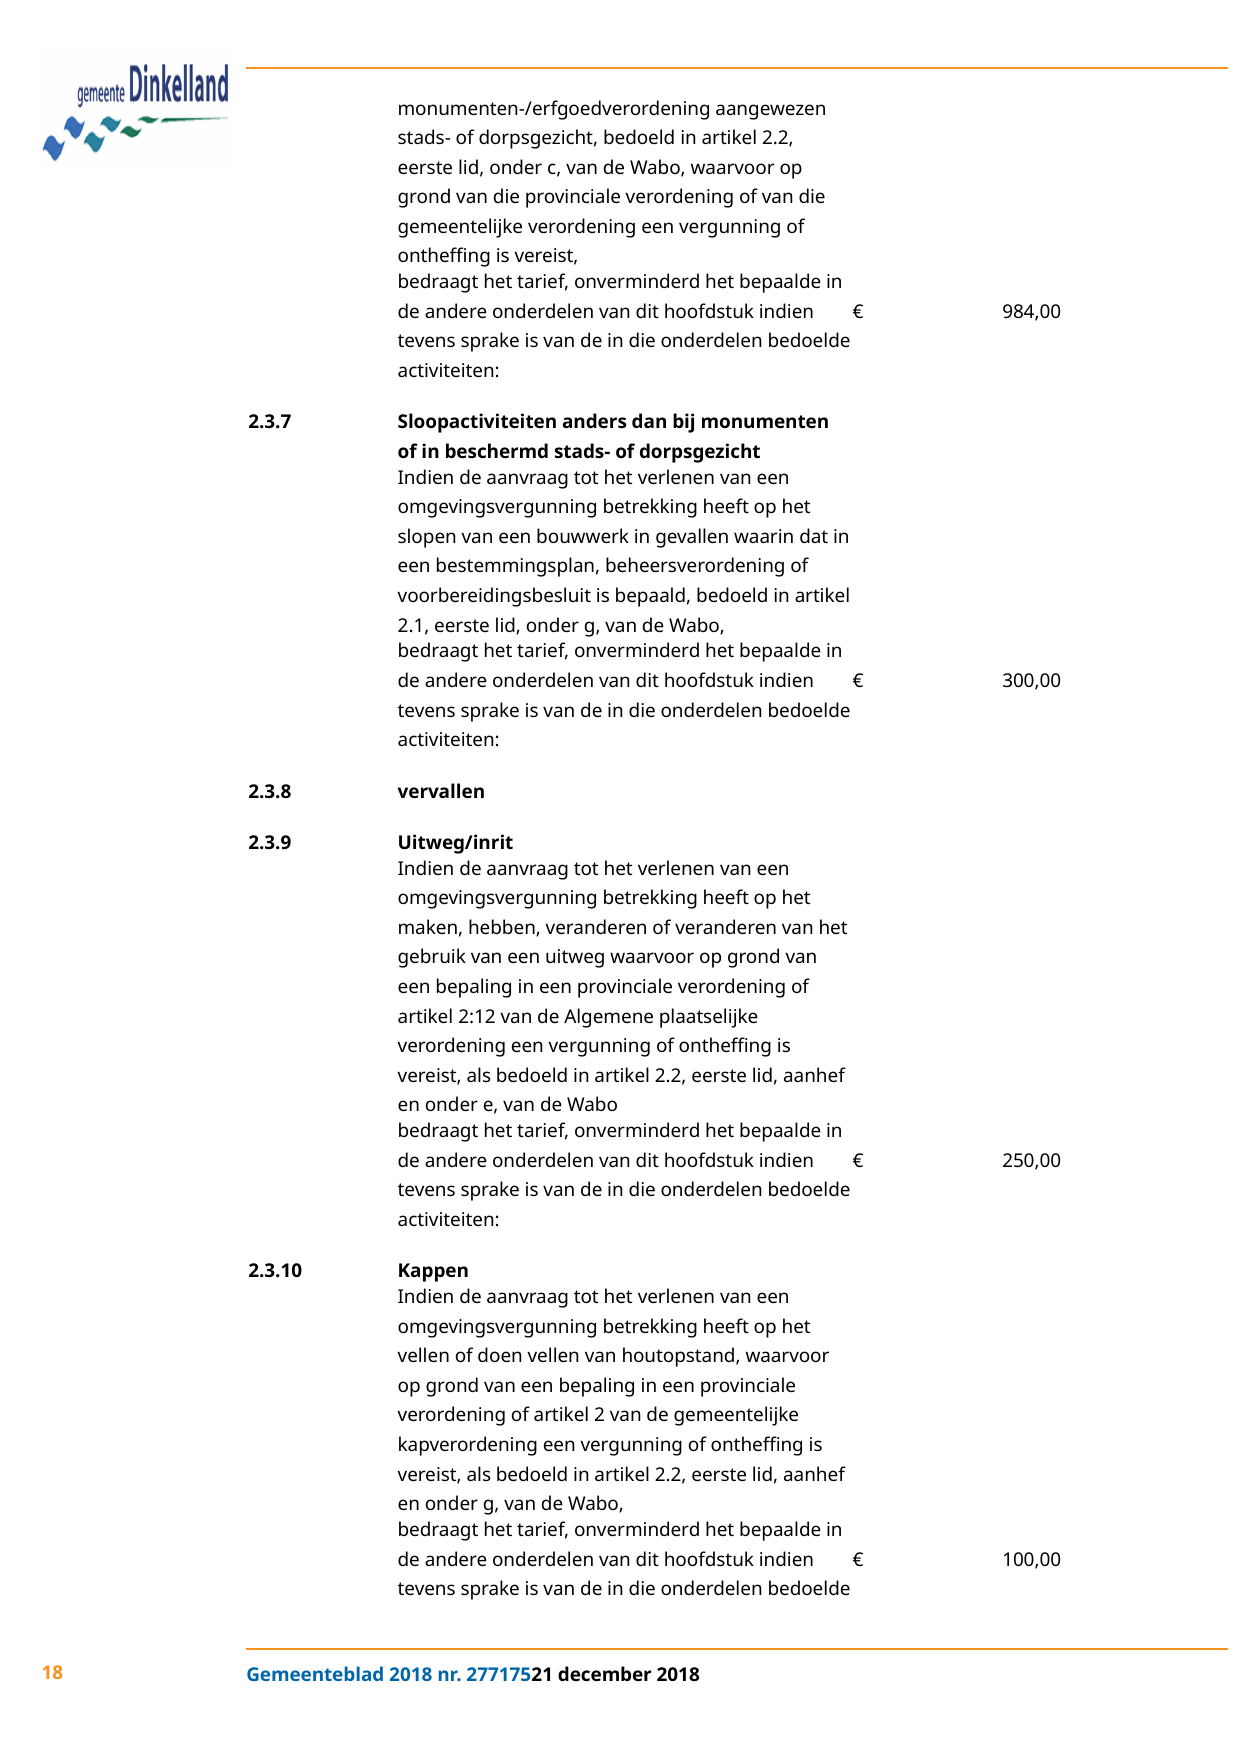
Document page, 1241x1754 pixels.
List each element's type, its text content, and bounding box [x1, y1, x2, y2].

table_cell [853, 1283, 1002, 1516]
table_cell [853, 383, 1002, 409]
table_cell [853, 804, 1002, 829]
table_cell € [853, 269, 1002, 383]
table_cell [853, 778, 1002, 803]
table_cell [853, 855, 1002, 1117]
table_cell 2.3.8 [248, 778, 397, 803]
table_cell [248, 752, 397, 778]
table_cell Indien de aanvraag tot het verlenen van een omgevingsvergunning betrekking heeft op het vellen of doen vellen van houtopstand, waarvoor op grond van een bepaling in een provinciale verordening of artikel 2 van de gemeentelijke kapverordening een vergunning of ontheffing is vereist, als bedoeld in artikel 2.2, eerste lid, aanhef en onder g, van de Wabo, [398, 1283, 852, 1516]
table_cell monumenten-/erfgoedverordening aangewezen stads- of dorpsgezicht, bedoeld in artikel 2.2, eerste lid, onder c, van de Wabo, waarvoor op grond van die provinciale verordening of van die gemeentelijke verordening een vergunning of ontheffing is vereist, [398, 95, 852, 268]
table_cell Kappen [398, 1258, 852, 1283]
table_cell bedraagt het tarief, onverminderd het bepaalde in de andere onderdelen van dit hoofdstuk indien tevens sprake is van de in die onderdelen bedoelde activiteiten: [398, 638, 852, 752]
table_cell [248, 1118, 397, 1232]
table_cell [853, 1258, 1002, 1283]
table_cell [248, 383, 397, 409]
table_cell 2.3.10 [248, 1258, 397, 1283]
table_cell [248, 1516, 397, 1601]
table_cell € [853, 1118, 1002, 1232]
table_cell [853, 409, 1002, 464]
table_cell vervallen [398, 778, 852, 803]
table_cell [248, 464, 397, 638]
table_cell [248, 804, 397, 829]
table_cell [1002, 804, 1152, 829]
table_cell [248, 95, 397, 268]
table_cell [1002, 855, 1152, 1117]
table_cell [248, 1283, 397, 1516]
table_cell [1002, 95, 1152, 268]
table_cell [1002, 1258, 1152, 1283]
table_cell [248, 1232, 397, 1258]
table_cell [1002, 829, 1152, 855]
table_cell Uitweg/inrit [398, 829, 852, 855]
table_cell bedraagt het tarief, onverminderd het bepaalde in de andere onderdelen van dit hoofdstuk indien tevens sprake is van de in die onderdelen bedoelde activiteiten: [398, 1118, 852, 1232]
table_cell 250,00 [1002, 1118, 1152, 1232]
table_cell Indien de aanvraag tot het verlenen van een omgevingsvergunning betrekking heeft op het slopen van een bouwwerk in gevallen waarin dat in een bestemmingsplan, beheersverordening of voorbereidingsbesluit is bepaald, bedoeld in artikel 2.1, eerste lid, onder g, van de Wabo, [398, 464, 852, 638]
table_cell 984,00 [1002, 269, 1152, 383]
table_cell [398, 804, 852, 829]
table_cell [1002, 409, 1152, 464]
table_cell [1002, 1232, 1152, 1258]
table_cell [853, 1232, 1002, 1258]
table_cell [1002, 464, 1152, 638]
table_cell [853, 95, 1002, 268]
table_cell 2.3.9 [248, 829, 397, 855]
table_cell [1002, 778, 1152, 803]
table_cell 100,00 [1002, 1516, 1152, 1601]
table_cell [248, 855, 397, 1117]
table_cell [853, 829, 1002, 855]
table_cell [1002, 383, 1152, 409]
table_cell [1002, 752, 1152, 778]
table_cell Sloopactiviteiten anders dan bij monumenten of in beschermd stads- of dorpsgezicht [398, 409, 852, 464]
table_cell [398, 1232, 852, 1258]
table_cell [853, 464, 1002, 638]
table_cell [398, 383, 852, 409]
table_cell [248, 638, 397, 752]
table_cell € [853, 1516, 1002, 1601]
table_cell € [853, 638, 1002, 752]
table_cell [853, 752, 1002, 778]
table_cell Indien de aanvraag tot het verlenen van een omgevingsvergunning betrekking heeft op het maken, hebben, veranderen of veranderen van het gebruik van een uitweg waarvoor op grond van een bepaling in een provinciale verordening of artikel 2:12 van de Algemene plaatselijke verordening een vergunning of ontheffing is vereist, als bedoeld in artikel 2.2, eerste lid, aanhef en onder e, van de Wabo [398, 855, 852, 1117]
table_cell 300,00 [1002, 638, 1152, 752]
table_cell [1002, 1283, 1152, 1516]
table_cell 2.3.7 [248, 409, 397, 464]
table_cell [248, 269, 397, 383]
picture [41, 47, 231, 172]
table_cell [398, 752, 852, 778]
table_cell bedraagt het tarief, onverminderd het bepaalde in de andere onderdelen van dit hoofdstuk indien tevens sprake is van de in die onderdelen bedoelde activiteiten: [398, 269, 852, 383]
table_cell bedraagt het tarief, onverminderd het bepaalde in de andere onderdelen van dit hoofdstuk indien tevens sprake is van de in die onderdelen bedoelde [398, 1516, 852, 1601]
